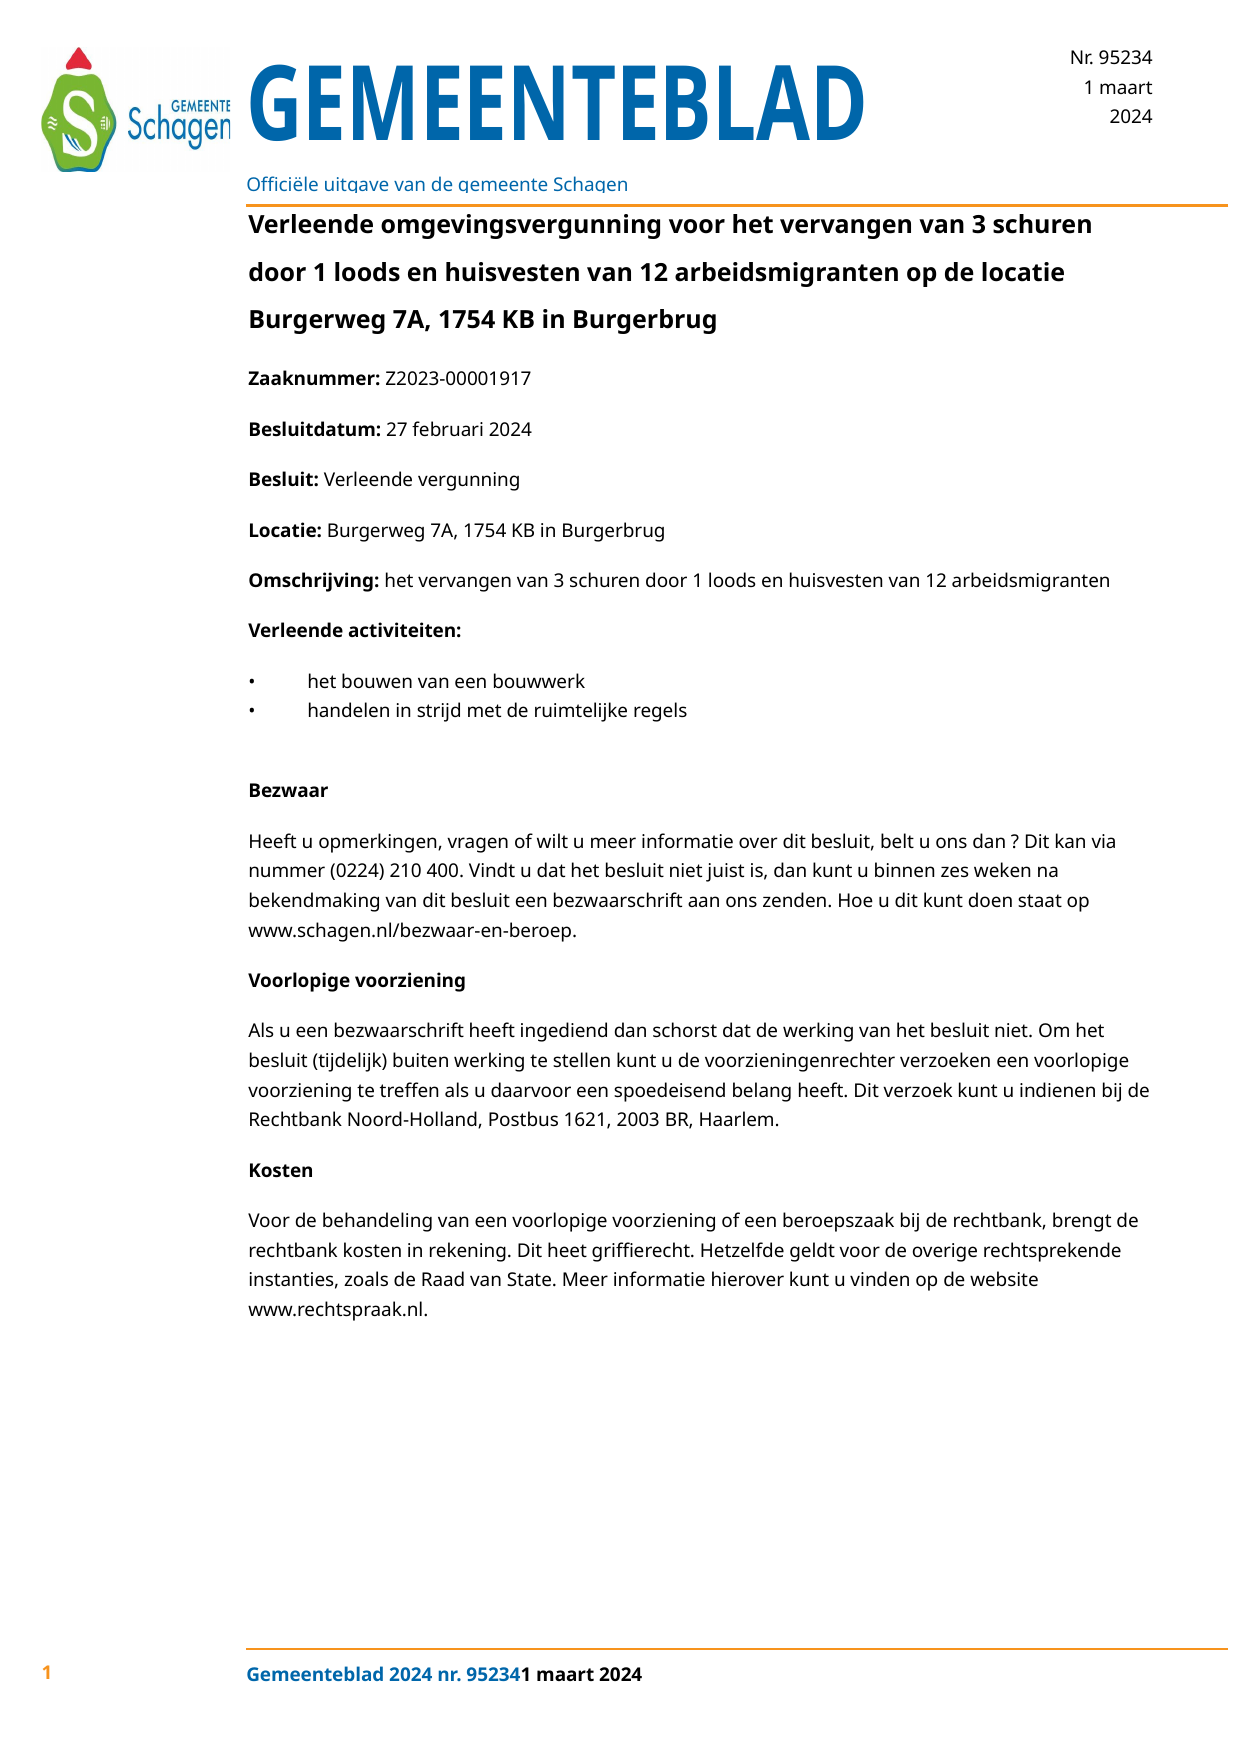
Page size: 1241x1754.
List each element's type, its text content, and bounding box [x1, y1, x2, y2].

text Als u een bezwaarschrift heeft ingediend dan schorst dat de werking van het besluit niet. Om het besluit (tijdelijk) buiten werking te stellen kunt u de voorzieningenrechter verzoeken een voorlopige voorziening te treffen als u daarvoor een spoedeisend belang heeft. Dit verzoek kunt u indienen bij de Rechtbank Noord-Holland, Postbus 1621, 2003 BR, Haarlem. [248, 1018, 1152, 1132]
text Kosten [248, 1157, 1152, 1182]
text Voorlopige voorziening [248, 967, 1152, 993]
text Voor de behandeling van een voorlopige voorziening of een beroepszaak bij de rechtbank, brengt de rechtbank kosten in rekening. Dit heet griffierecht. Hetzelfde geldt voor de overige rechtsprekende instanties, zoals de Raad van State. Meer informatie hierover kunt u vinden op de website www.rechtspraak.nl. [248, 1207, 1152, 1322]
text Besluit: Verleende vergunning [248, 466, 1152, 492]
text Omschrijving: het vervangen van 3 schuren door 1 loods en huisvesten van 12 arbeidsmigranten [248, 567, 1152, 593]
list het bouwen van een bouwwerk [248, 668, 1152, 694]
text Besluitdatum: 27 februari 2024 [248, 416, 1152, 442]
text Verleende activiteiten: [248, 618, 1152, 643]
picture [41, 47, 231, 172]
text Zaaknummer: Z2023-00001917 [248, 366, 1152, 391]
list handelen in strijd met de ruimtelijke regels [248, 698, 1152, 723]
text Heeft u opmerkingen, vragen of wilt u meer informatie over dit besluit, belt u ons dan ? Dit kan via nummer (0224) 210 400. Vindt u dat het besluit niet juist is, dan kunt u binnen zes weken na bekendmaking van dit besluit een bezwaarschrift aan ons zenden. Hoe u dit kunt doen staat op www.schagen.nl/bezwaar-en-beroep. [248, 828, 1152, 942]
text Bezwaar [248, 778, 1152, 803]
text Locatie: Burgerweg 7A, 1754 KB in Burgerbrug [248, 517, 1152, 542]
text Verleende omgevingsvergunning voor het vervangen van 3 schuren door 1 loods en huisvesten van 12 arbeidsmigranten op de locatie Burgerweg 7A, 1754 KB in Burgerbrug [248, 207, 1152, 336]
